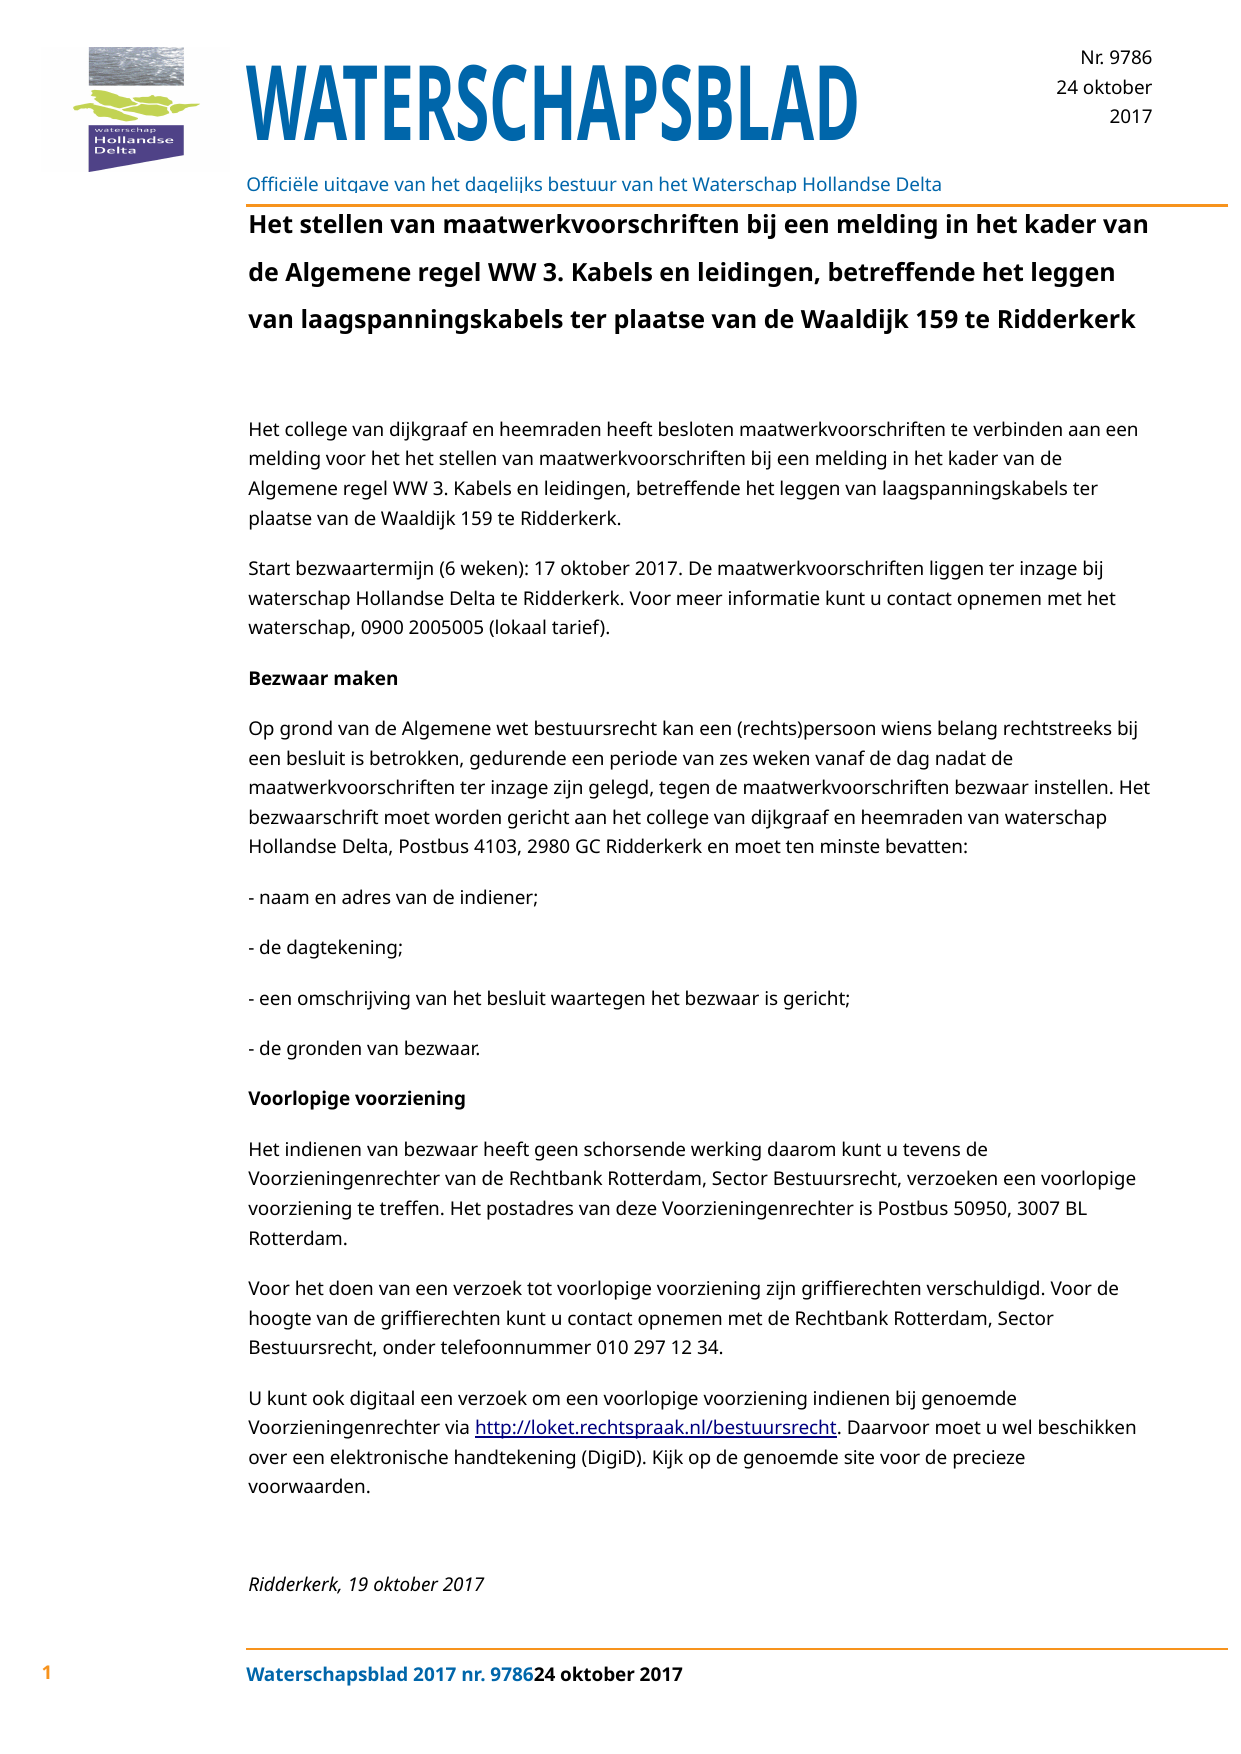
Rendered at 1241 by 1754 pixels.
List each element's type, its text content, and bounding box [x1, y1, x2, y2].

text U kunt ook digitaal een verzoek om een voorlopige voorziening indienen bij genoemde Voorzieningenrechter via http://loket.rechtspraak.nl/bestuursrecht. Daarvoor moet u wel beschikken over een elektronische handtekening (DigiD). Kijk op de genoemde site voor de precieze voorwaarden. [248, 1385, 1152, 1499]
text Ridderkerk, 19 oktober 2017 [248, 1572, 1152, 1597]
text Voor het doen van een verzoek tot voorlopige voorziening zijn griffierechten verschuldigd. Voor de hoogte van de griffierechten kunt u contact opnemen met de Rechtbank Rotterdam, Sector Bestuursrecht, onder telefoonnummer 010 297 12 34. [248, 1275, 1152, 1360]
text - de gronden van bezwaar. [248, 1035, 1152, 1061]
text Het stellen van maatwerkvoorschriften bij een melding in het kader van de Algemene regel WW 3. Kabels en leidingen, betreffende het leggen van laagspanningskabels ter plaatse van de Waaldijk 159 te Ridderkerk [248, 207, 1152, 336]
text - naam en adres van de indiener; [248, 884, 1152, 909]
text Start bezwaartermijn (6 weken): 17 oktober 2017. De maatwerkvoorschriften liggen ter inzage bij waterschap Hollandse Delta te Ridderkerk. Voor meer informatie kunt u contact opnemen met het waterschap, 0900 2005005 (lokaal tarief). [248, 555, 1152, 640]
text Voorlopige voorziening [248, 1086, 1152, 1111]
text - de dagtekening; [248, 934, 1152, 960]
text Het college van dijkgraaf en heemraden heeft besloten maatwerkvoorschriften te verbinden aan een melding voor het het stellen van maatwerkvoorschriften bij een melding in het kader van de Algemene regel WW 3. Kabels en leidingen, betreffende het leggen van laagspanningskabels ter plaatse van de Waaldijk 159 te Ridderkerk. [248, 416, 1152, 530]
text Op grond van de Algemene wet bestuursrecht kan een (rechts)persoon wiens belang rechtstreeks bij een besluit is betrokken, gedurende een periode van zes weken vanaf de dag nadat de maatwerkvoorschriften ter inzage zijn gelegd, tegen de maatwerkvoorschriften bezwaar instellen. Het bezwaarschrift moet worden gericht aan het college van dijkgraaf en heemraden van waterschap Hollandse Delta, Postbus 4103, 2980 GC Ridderkerk en moet ten minste bevatten: [248, 715, 1152, 859]
text Bezwaar maken [248, 665, 1152, 690]
picture [41, 47, 231, 172]
text Het indienen van bezwaar heeft geen schorsende werking daarom kunt u tevens de Voorzieningenrechter van de Rechtbank Rotterdam, Sector Bestuursrecht, verzoeken een voorlopige voorziening te treffen. Het postadres van deze Voorzieningenrechter is Postbus 50950, 3007 BL Rotterdam. [248, 1136, 1152, 1250]
text - een omschrijving van het besluit waartegen het bezwaar is gericht; [248, 985, 1152, 1010]
